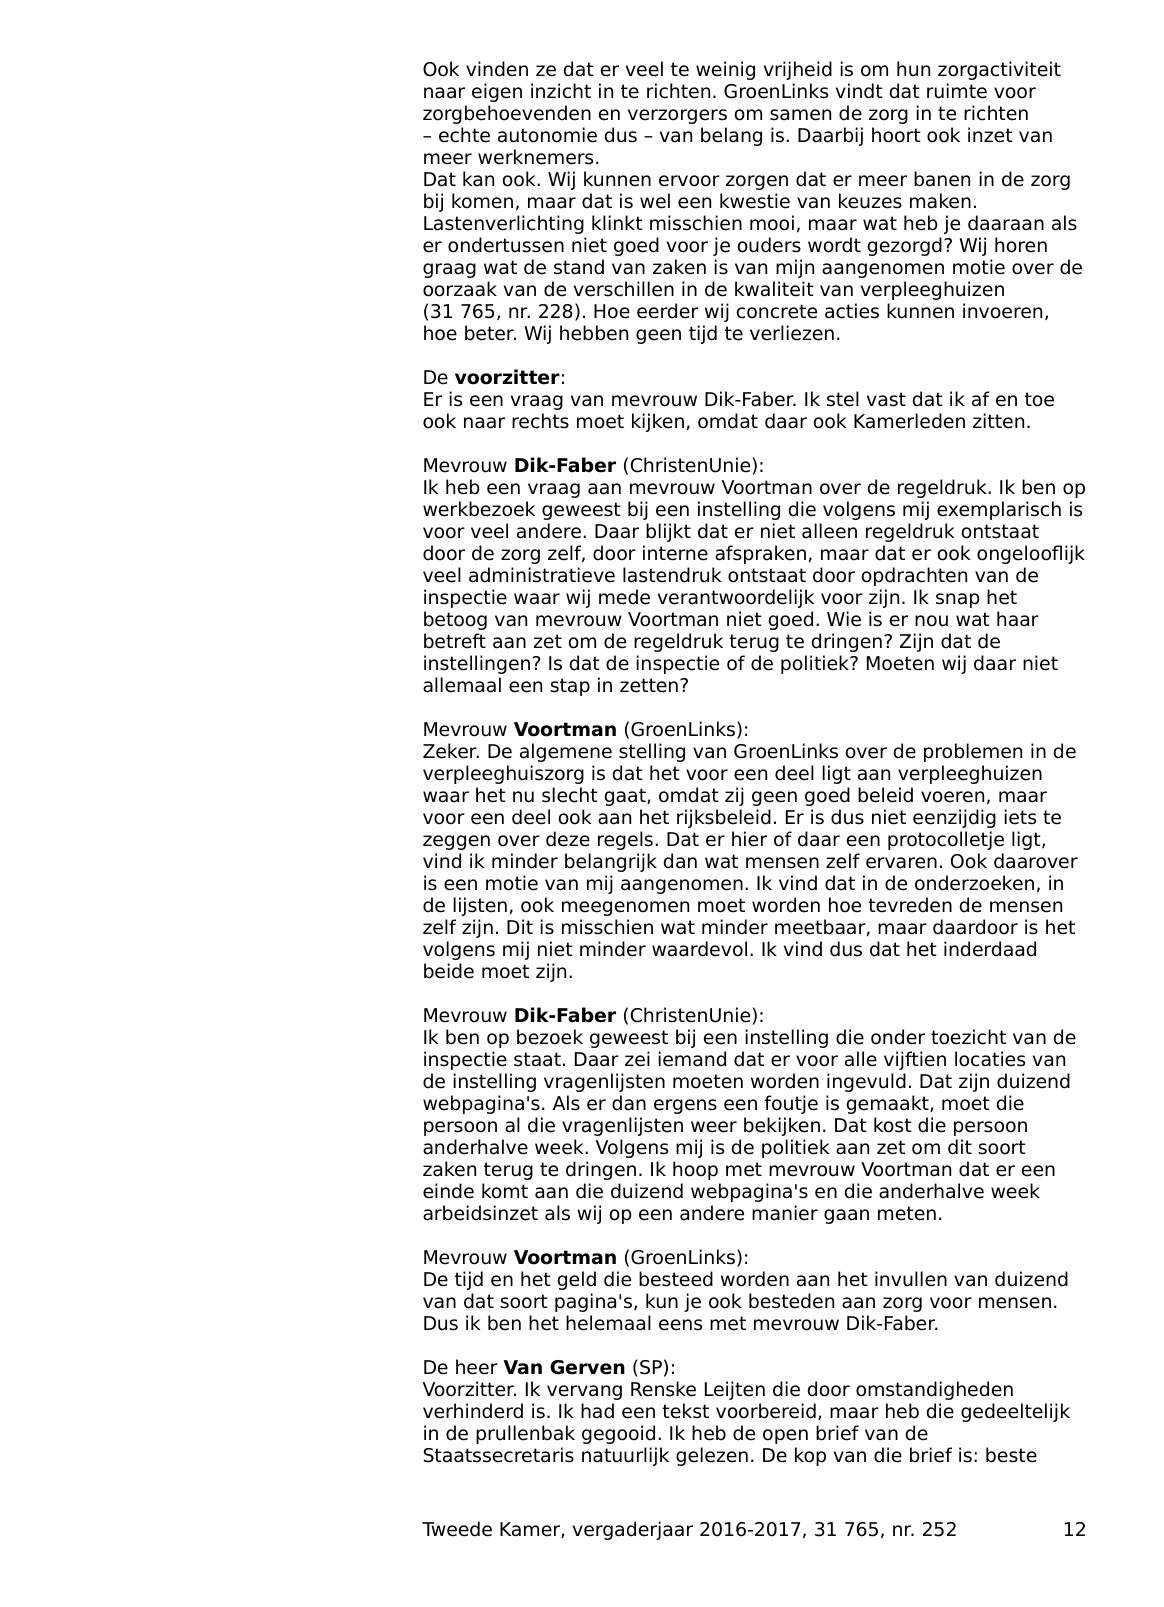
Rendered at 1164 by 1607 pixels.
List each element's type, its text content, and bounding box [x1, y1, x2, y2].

text Zeker. De algemene stelling van GroenLinks over de problemen in de verpleeghuiszorg is dat het voor een deel ligt aan verpleeghuizen waar het nu slecht gaat, omdat zij geen goed beleid voeren, maar voor een deel ook aan het rijksbeleid. Er is dus niet eenzijdig iets te zeggen over deze regels. Dat er hier of daar een protocolletje ligt, vind ik minder belangrijk dan wat mensen zelf ervaren. Ook daarover is een motie van mij aangenomen. Ik vind dat in de onderzoeken, in de lijsten, ook meegenomen moet worden hoe tevreden de mensen zelf zijn. Dit is misschien wat minder meetbaar, maar daardoor is het volgens mij niet minder waardevol. Ik vind dus dat het inderdaad beide moet zijn. [422, 741, 1087, 983]
text Dat kan ook. Wij kunnen ervoor zorgen dat er meer banen in de zorg bij komen, maar dat is wel een kwestie van keuzes maken. Lastenverlichting klinkt misschien mooi, maar wat heb je daaraan als er ondertussen niet goed voor je ouders wordt gezorgd? Wij horen graag wat de stand van zaken is van mijn aangenomen motie over de oorzaak van de verschillen in de kwaliteit van verpleeghuizen (31 765, nr. 228). Hoe eerder wij concrete acties kunnen invoeren, hoe beter. Wij hebben geen tijd te verliezen. [422, 169, 1087, 345]
text Mevrouw Voortman (GroenLinks): [422, 719, 1087, 741]
text Ook vinden ze dat er veel te weinig vrijheid is om hun zorgactiviteit naar eigen inzicht in te richten. GroenLinks vindt dat ruimte voor zorgbehoevenden en verzorgers om samen de zorg in te richten – echte autonomie dus – van belang is. Daarbij hoort ook inzet van meer werknemers. [422, 59, 1087, 169]
text De voorzitter: [422, 367, 1087, 389]
text Mevrouw Dik-Faber (ChristenUnie): [422, 455, 1087, 477]
text Ik ben op bezoek geweest bij een instelling die onder toezicht van de inspectie staat. Daar zei iemand dat er voor alle vijftien locaties van de instelling vragenlijsten moeten worden ingevuld. Dat zijn duizend webpagina's. Als er dan ergens een foutje is gemaakt, moet die persoon al die vragenlijsten weer bekijken. Dat kost die persoon anderhalve week. Volgens mij is de politiek aan zet om dit soort zaken terug te dringen. Ik hoop met mevrouw Voortman dat er een einde komt aan die duizend webpagina's en die anderhalve week arbeidsinzet als wij op een andere manier gaan meten. [422, 1027, 1087, 1225]
text De heer Van Gerven (SP): [422, 1357, 1087, 1379]
text Mevrouw Voortman (GroenLinks): [422, 1247, 1087, 1269]
text De tijd en het geld die besteed worden aan het invullen van duizend van dat soort pagina's, kun je ook besteden aan zorg voor mensen. Dus ik ben het helemaal eens met mevrouw Dik-Faber. [422, 1269, 1087, 1335]
text Ik heb een vraag aan mevrouw Voortman over de regeldruk. Ik ben op werkbezoek geweest bij een instelling die volgens mij exemplarisch is voor veel andere. Daar blijkt dat er niet alleen regeldruk ontstaat door de zorg zelf, door interne afspraken, maar dat er ook ongelooflijk veel administratieve lastendruk ontstaat door opdrachten van de inspectie waar wij mede verantwoordelijk voor zijn. Ik snap het betoog van mevrouw Voortman niet goed. Wie is er nou wat haar betreft aan zet om de regeldruk terug te dringen? Zijn dat de instellingen? Is dat de inspectie of de politiek? Moeten wij daar niet allemaal een stap in zetten? [422, 477, 1087, 697]
text Er is een vraag van mevrouw Dik-Faber. Ik stel vast dat ik af en toe ook naar rechts moet kijken, omdat daar ook Kamerleden zitten. [422, 389, 1087, 433]
text Mevrouw Dik-Faber (ChristenUnie): [422, 1005, 1087, 1027]
text Voorzitter. Ik vervang Renske Leijten die door omstandigheden verhinderd is. Ik had een tekst voorbereid, maar heb die gedeeltelijk in de prullenbak gegooid. Ik heb de open brief van de Staatssecretaris natuurlijk gelezen. De kop van die brief is: beste [422, 1379, 1087, 1467]
